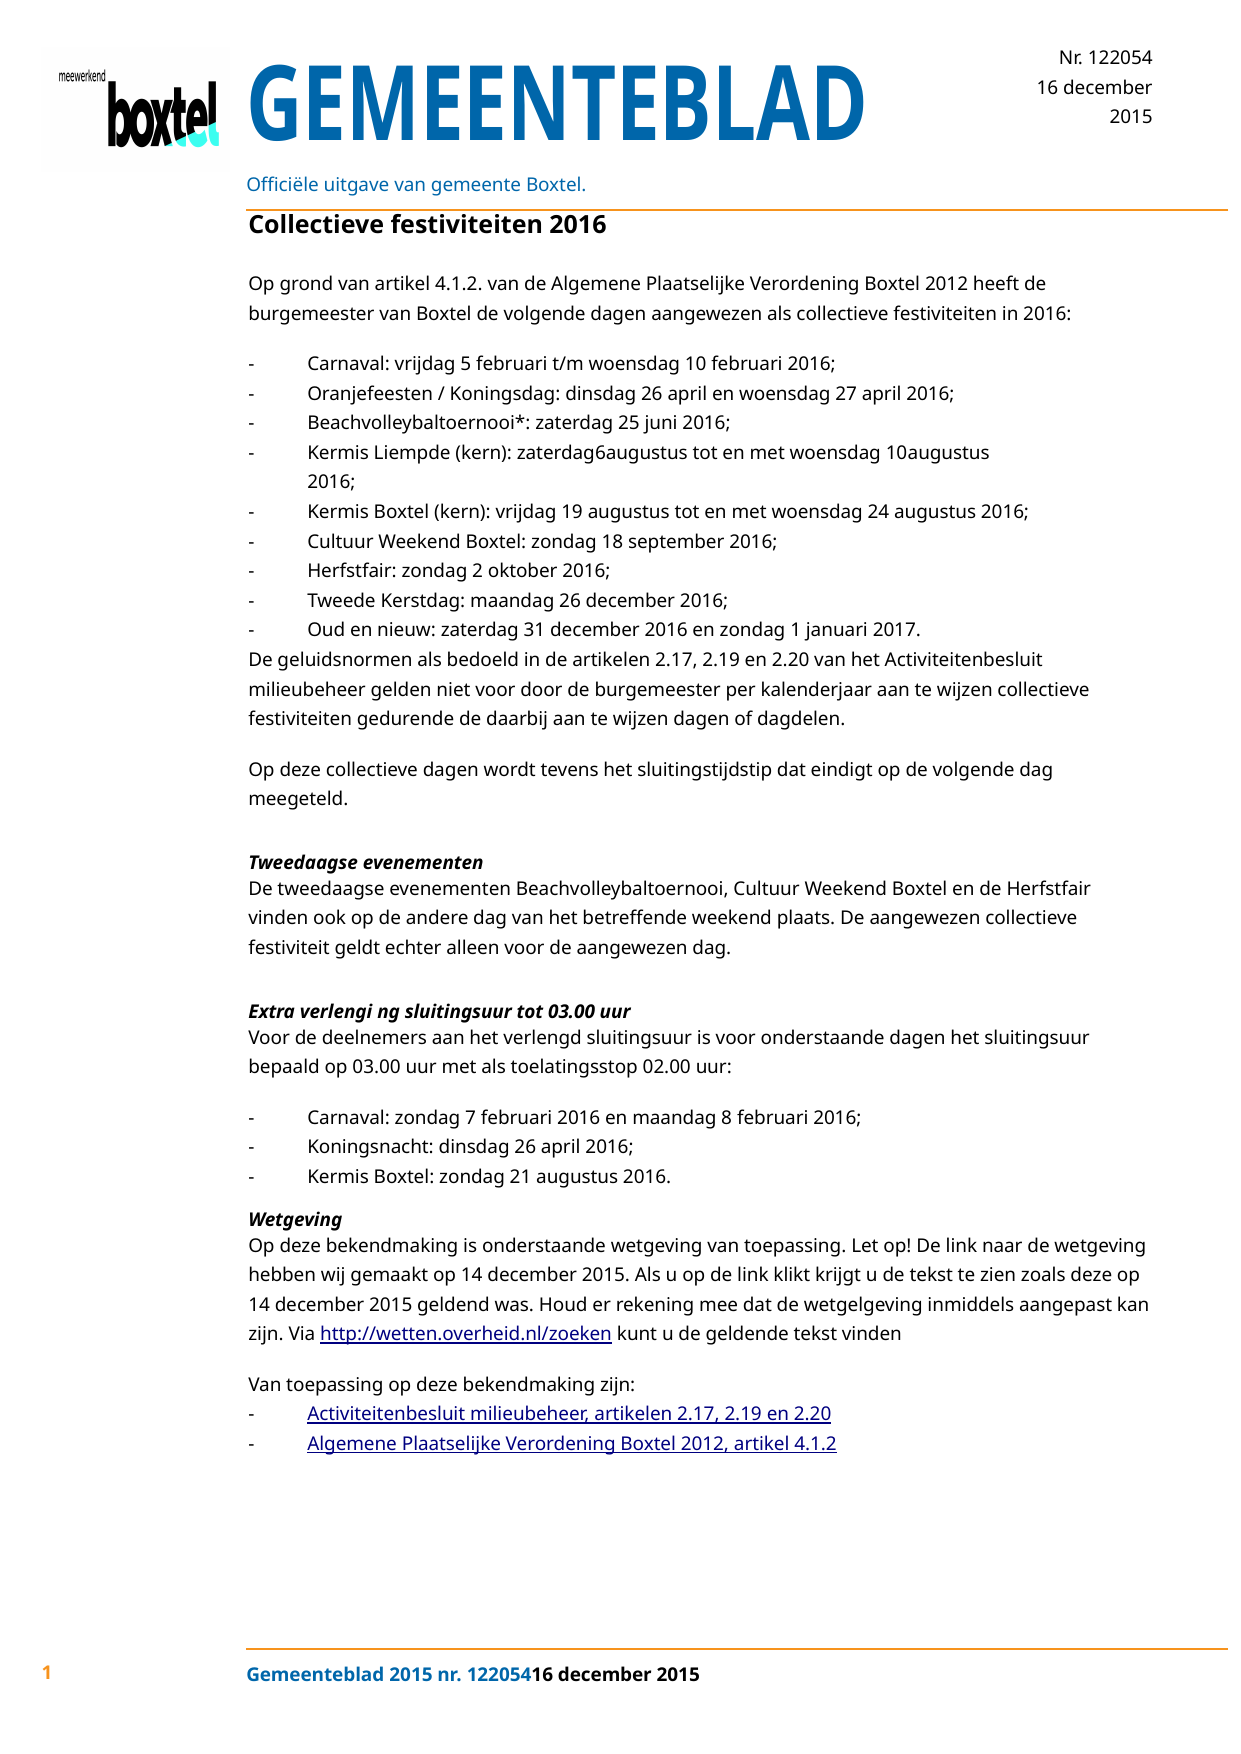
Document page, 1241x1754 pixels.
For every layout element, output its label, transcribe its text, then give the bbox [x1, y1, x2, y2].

text Extra verlengi ng sluitingsuur tot 03.00 uur [248, 998, 1152, 1024]
list Activiteitenbesluit milieubeheer, artikelen 2.17, 2.19 en 2.20 [248, 1401, 1152, 1426]
list Cultuur Weekend Boxtel: zondag 18 september 2016; [248, 528, 1152, 553]
text Collectieve festiviteiten 2016 [248, 211, 1152, 241]
list Kermis Boxtel (kern): vrijdag 19 augustus tot en met woensdag 24 augustus 2016; [248, 498, 1152, 524]
text Tweedaagse evenementen [248, 849, 1152, 875]
list Algemene Plaatselijke Verordening Boxtel 2012, artikel 4.1.2 [248, 1430, 1152, 1456]
list Oud en nieuw: zaterdag 31 december 2016 en zondag 1 januari 2017. [248, 617, 1152, 642]
list Kermis Liempde (kern): zaterdag6augustus tot en met woensdag 10augustus [248, 439, 1152, 465]
text Op deze bekendmaking is onderstaande wetgeving van toepassing. Let op! De link naar de wetgeving hebben wij gemaakt op 14 december 2015. Als u op de link klikt krijgt u de tekst te zien zoals deze op 14 december 2015 geldend was. Houd er rekening mee dat de wetgelgeving inmiddels aangepast kan zijn. Via http://wetten.overheid.nl/zoeken kunt u de geldende tekst vinden [248, 1232, 1152, 1346]
list Beachvolleybaltoernooi*: zaterdag 25 juni 2016; [248, 409, 1152, 435]
text Wetgeving [248, 1206, 1152, 1232]
text De geluidsnormen als bedoeld in de artikelen 2.17, 2.19 en 2.20 van het Activiteitenbesluit milieubeheer gelden niet voor door de burgemeester per kalenderjaar aan te wijzen collectieve festiviteiten gedurende de daarbij aan te wijzen dagen of dagdelen. [248, 646, 1152, 731]
picture [41, 47, 231, 172]
text Voor de deelnemers aan het verlengd sluitingsuur is voor onderstaande dagen het sluitingsuur bepaald op 03.00 uur met als toelatingsstop 02.00 uur: [248, 1024, 1152, 1079]
list Herfstfair: zondag 2 oktober 2016; [248, 557, 1152, 583]
text Op grond van artikel 4.1.2. van de Algemene Plaatselijke Verordening Boxtel 2012 heeft de burgemeester van Boxtel de volgende dagen aangewezen als collectieve festiviteiten in 2016: [248, 270, 1152, 326]
list Carnaval: vrijdag 5 februari t/m woensdag 10 februari 2016; [248, 350, 1152, 376]
list Carnaval: zondag 7 februari 2016 en maandag 8 februari 2016; [248, 1104, 1152, 1129]
text De tweedaagse evenementen Beachvolleybaltoernooi, Cultuur Weekend Boxtel en de Herfstfair vinden ook op de andere dag van het betreffende weekend plaats. De aangewezen collectieve festiviteit geldt echter alleen voor de aangewezen dag. [248, 875, 1152, 960]
list Oranjefeesten / Koningsdag: dinsdag 26 april en woensdag 27 april 2016; [248, 380, 1152, 406]
text Op deze collectieve dagen wordt tevens het sluitingstijdstip dat eindigt op de volgende dag meegeteld. [248, 756, 1152, 811]
list Tweede Kerstdag: maandag 26 december 2016; [248, 587, 1152, 613]
text Van toepassing op deze bekendmaking zijn: [248, 1371, 1152, 1397]
list 2016; [248, 469, 1152, 494]
list Kermis Boxtel: zondag 21 augustus 2016. [248, 1163, 1152, 1189]
list Koningsnacht: dinsdag 26 april 2016; [248, 1133, 1152, 1159]
